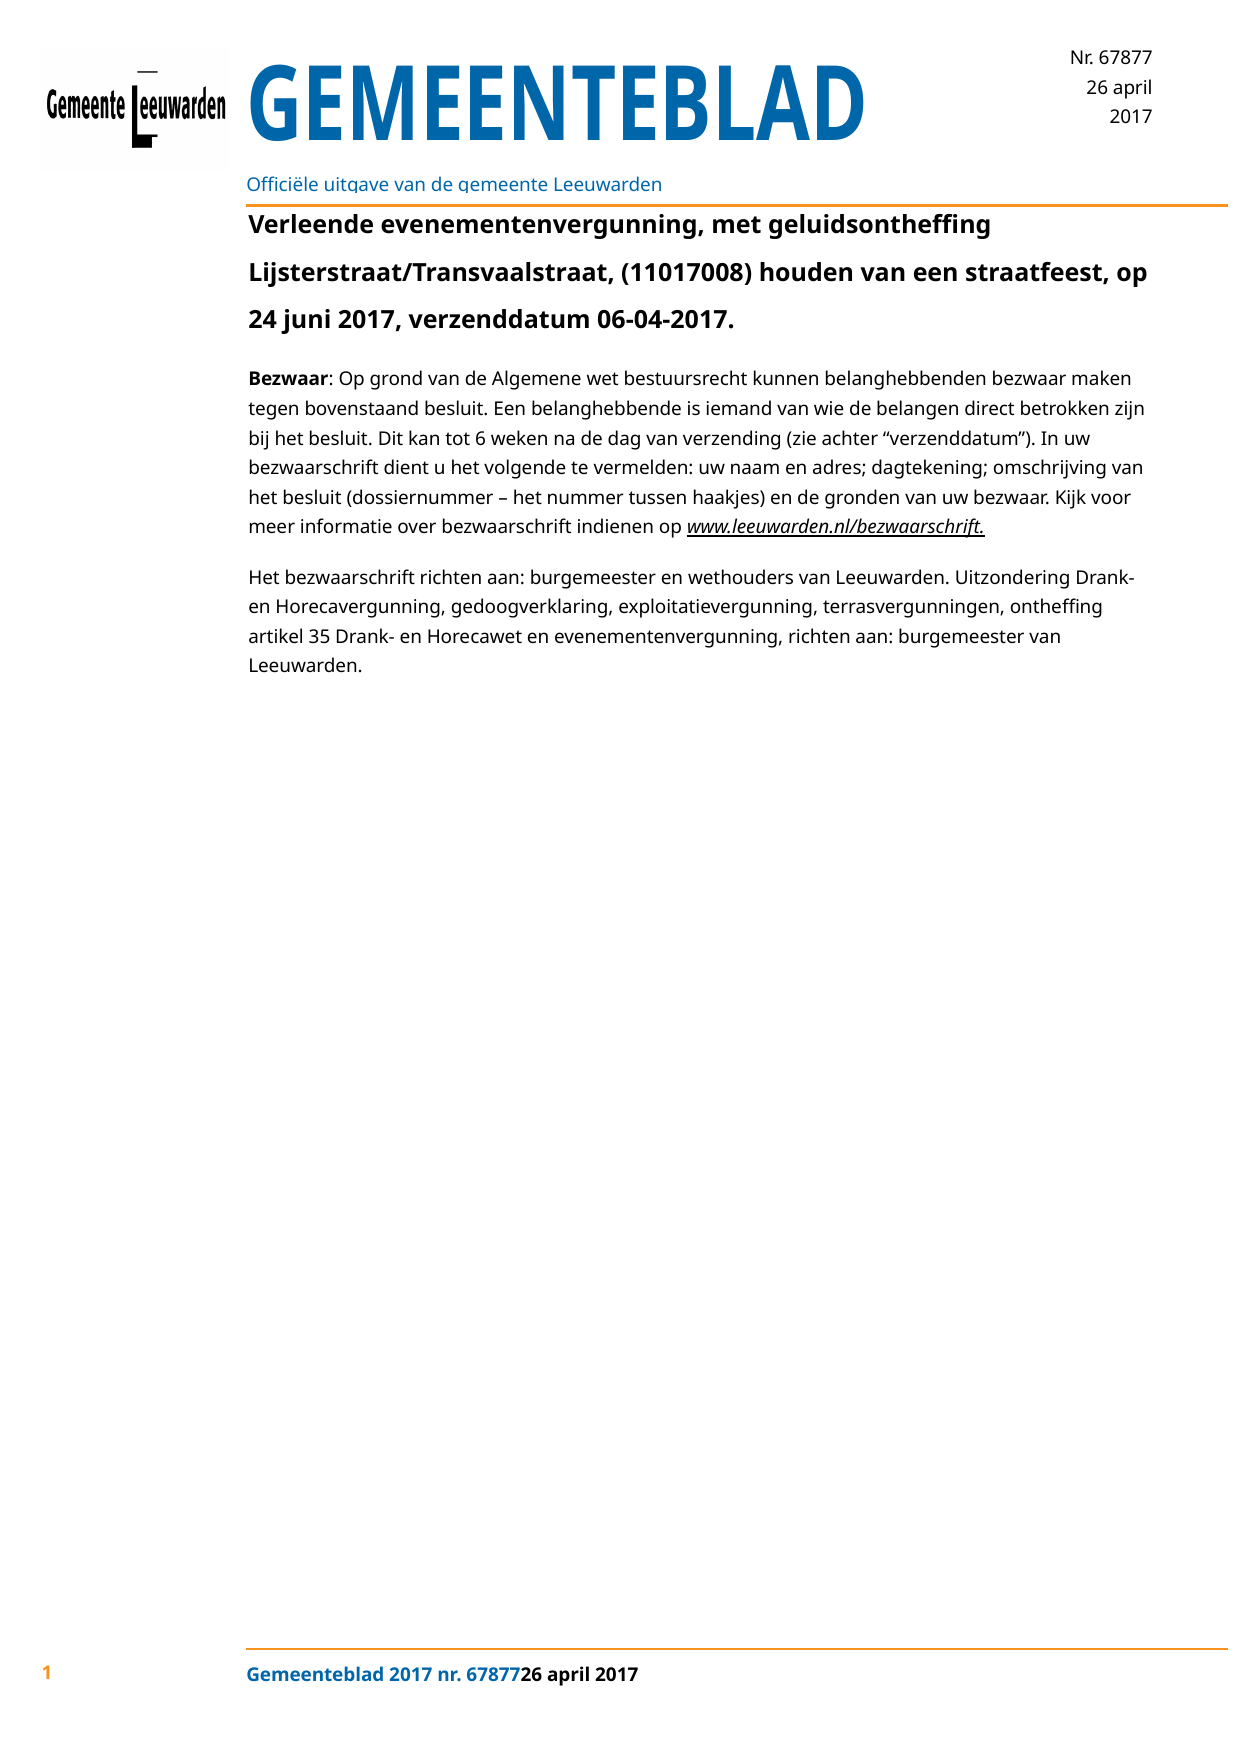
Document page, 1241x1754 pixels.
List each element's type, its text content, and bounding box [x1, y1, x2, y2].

text Verleende evenementenvergunning, met geluidsontheffing Lijsterstraat/Transvaalstraat, (11017008) houden van een straatfeest, op 24 juni 2017, verzenddatum 06-04-2017. [248, 207, 1152, 336]
picture [41, 47, 231, 172]
text Bezwaar: Op grond van de Algemene wet bestuursrecht kunnen belanghebbenden bezwaar maken tegen bovenstaand besluit. Een belanghebbende is iemand van wie de belangen direct betrokken zijn bij het besluit. Dit kan tot 6 weken na de dag van verzending (zie achter “verzenddatum”). In uw bezwaarschrift dient u het volgende te vermelden: uw naam en adres; dagtekening; omschrijving van het besluit (dossiernummer – het nummer tussen haakjes) en de gronden van uw bezwaar. Kijk voor meer informatie over bezwaarschrift indienen op www.leeuwarden.nl/bezwaarschrift. [248, 366, 1152, 539]
text Het bezwaarschrift richten aan: burgemeester en wethouders van Leeuwarden. Uitzondering Drank- en Horecavergunning, gedoogverklaring, exploitatievergunning, terrasvergunningen, ontheffing artikel 35 Drank- en Horecawet en evenementenvergunning, richten aan: burgemeester van Leeuwarden. [248, 564, 1152, 678]
